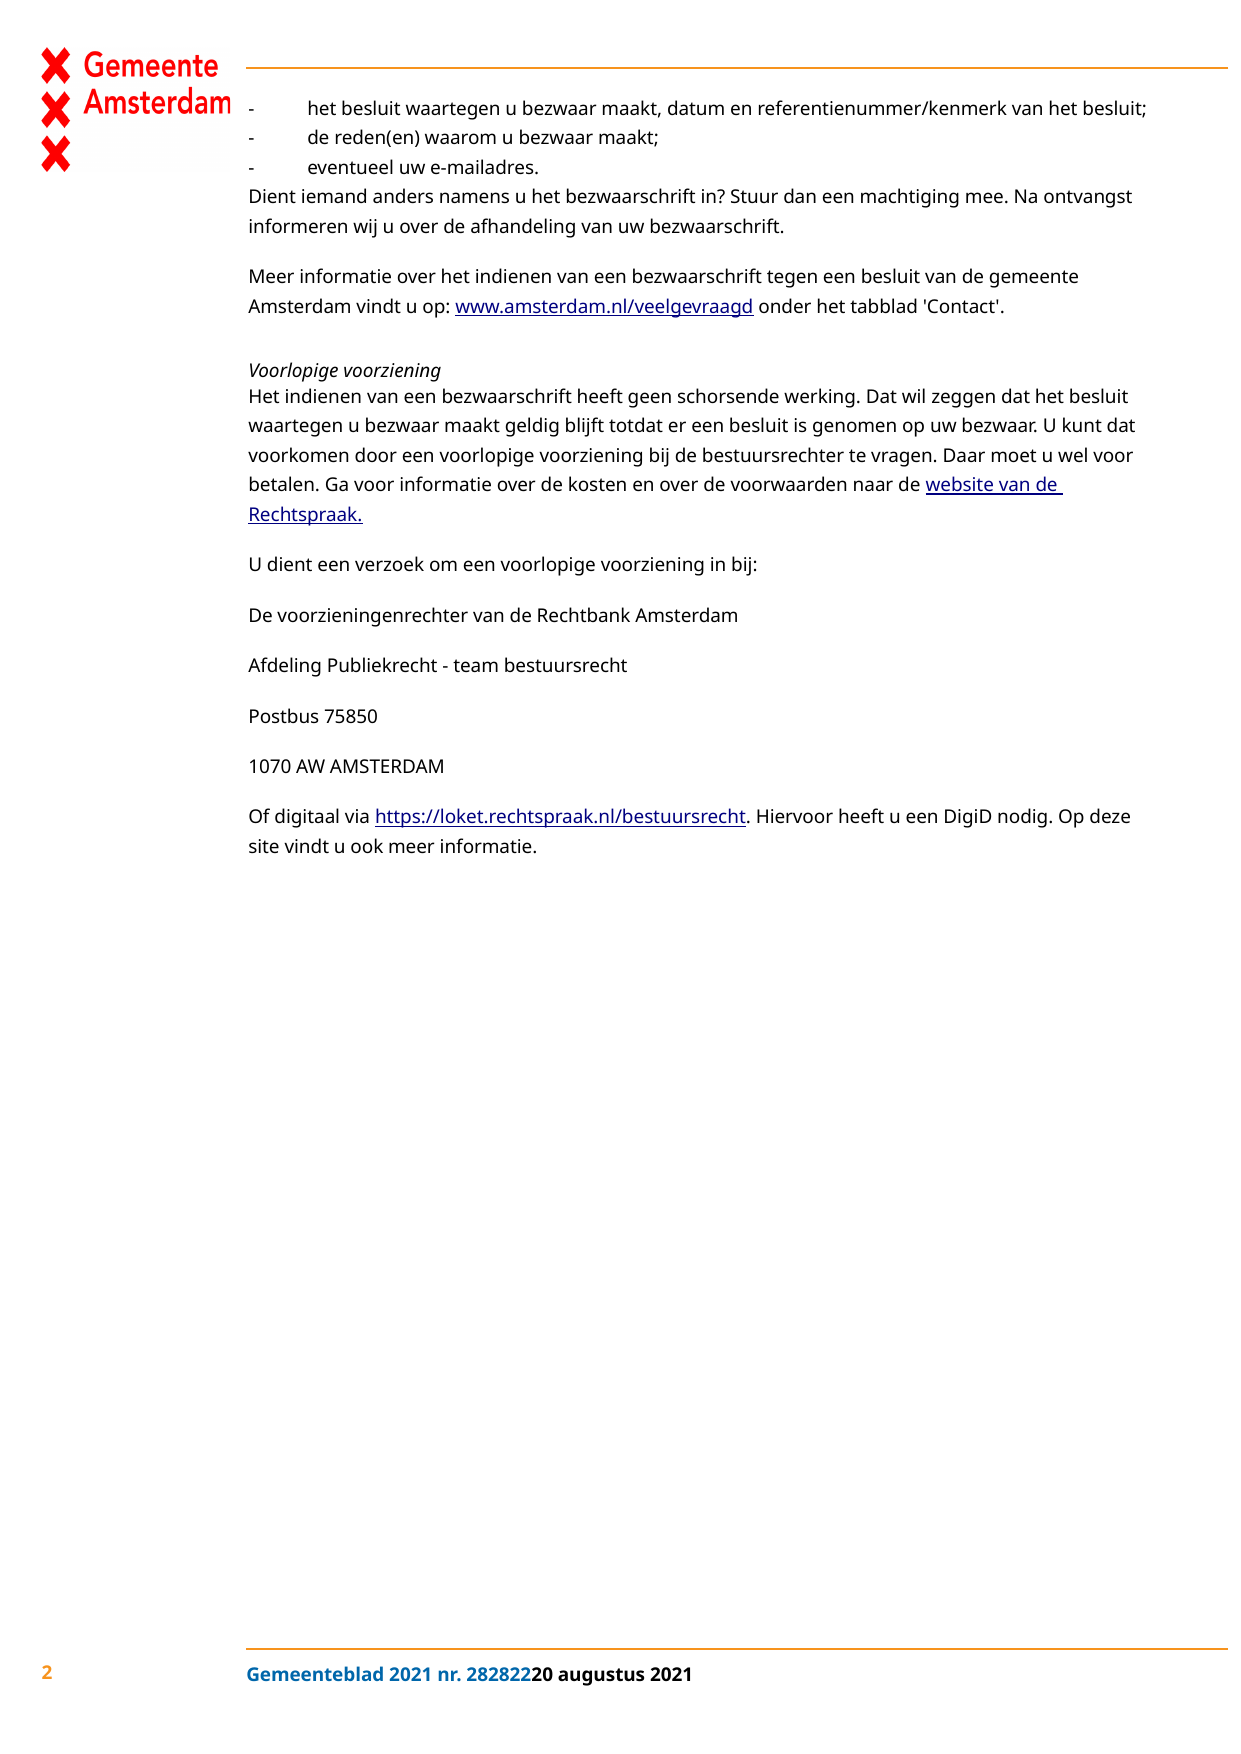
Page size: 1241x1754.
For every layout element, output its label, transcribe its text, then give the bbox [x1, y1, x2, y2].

picture [41, 47, 231, 172]
text 1070 AW AMSTERDAM [248, 753, 1152, 779]
text Postbus 75850 [248, 703, 1152, 728]
list eventueel uw e-mailadres. [248, 154, 1152, 180]
list de reden(en) waarom u bezwaar maakt; [248, 124, 1152, 150]
list het besluit waartegen u bezwaar maakt, datum en referentienummer/kenmerk van het besluit; [248, 95, 1152, 121]
text Dient iemand anders namens u het bezwaarschrift in? Stuur dan een machtiging mee. Na ontvangst informeren wij u over de afhandeling van uw bezwaarschrift. [248, 183, 1152, 239]
text Het indienen van een bezwaarschrift heeft geen schorsende werking. Dat wil zeggen dat het besluit waartegen u bezwaar maakt geldig blijft totdat er een besluit is genomen op uw bezwaar. U kunt dat voorkomen door een voorlopige voorziening bij de bestuursrechter te vragen. Daar moet u wel voor betalen. Ga voor informatie over de kosten en over de voorwaarden naar de website van de Rechtspraak. [248, 383, 1152, 527]
text U dient een verzoek om een voorlopige voorziening in bij: [248, 552, 1152, 577]
text Voorlopige voorziening [248, 357, 1152, 383]
text Of digitaal via https://loket.rechtspraak.nl/bestuursrecht. Hiervoor heeft u een DigiD nodig. Op deze site vindt u ook meer informatie. [248, 804, 1152, 859]
text De voorzieningenrechter van de Rechtbank Amsterdam [248, 602, 1152, 628]
text Afdeling Publiekrecht - team bestuursrecht [248, 652, 1152, 678]
text Meer informatie over het indienen van een bezwaarschrift tegen een besluit van de gemeente Amsterdam vindt u op: www.amsterdam.nl/veelgevraagd onder het tabblad 'Contact'. [248, 263, 1152, 319]
